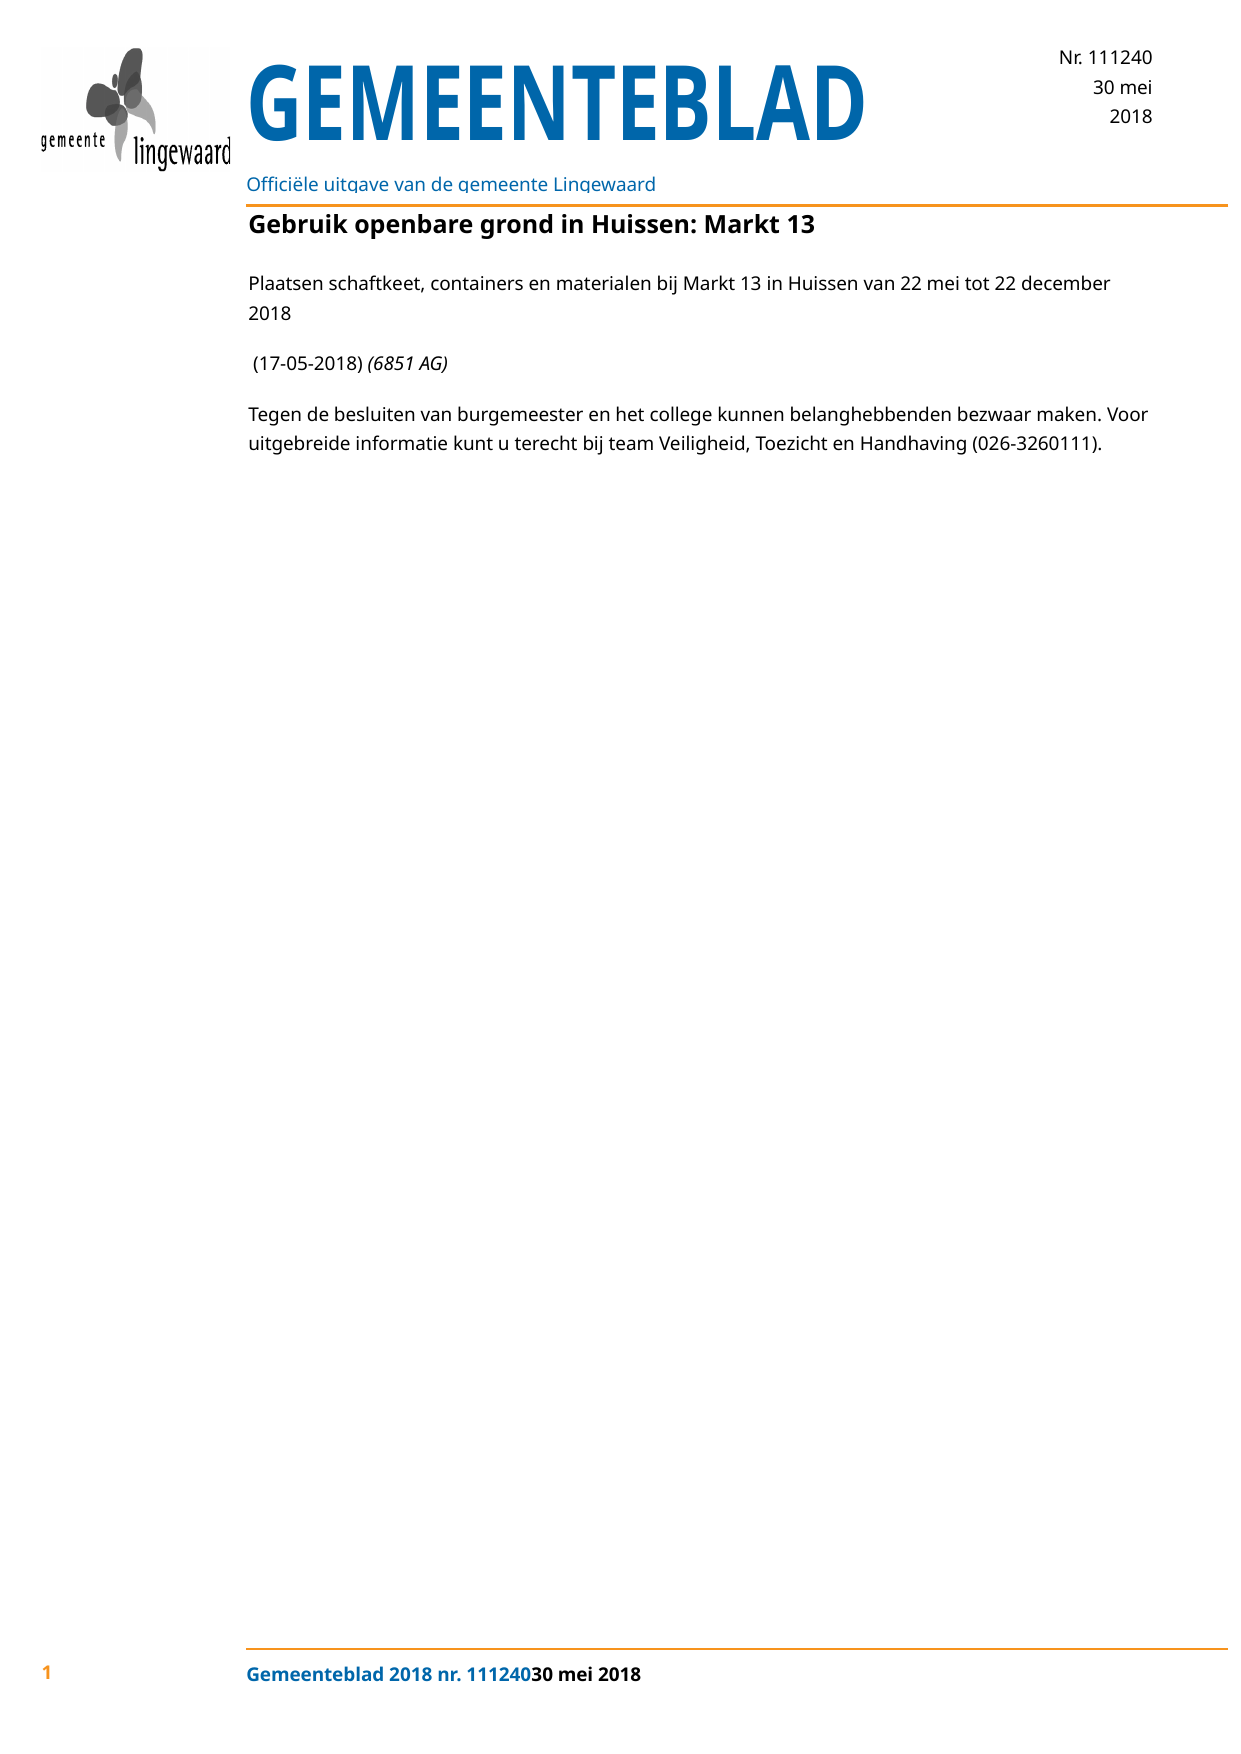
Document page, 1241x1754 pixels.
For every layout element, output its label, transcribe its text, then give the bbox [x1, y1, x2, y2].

picture [41, 47, 231, 172]
text Gebruik openbare grond in Huissen: Markt 13 [248, 207, 1152, 241]
text Plaatsen schaftkeet, containers en materialen bij Markt 13 in Huissen van 22 mei tot 22 december 2018 [248, 270, 1152, 326]
text Tegen de besluiten van burgemeester en het college kunnen belanghebbenden bezwaar maken. Voor uitgebreide informatie kunt u terecht bij team Veiligheid, Toezicht en Handhaving (026-3260111). [248, 401, 1152, 456]
text (17-05-2018) (6851 AG) [248, 350, 1152, 376]
